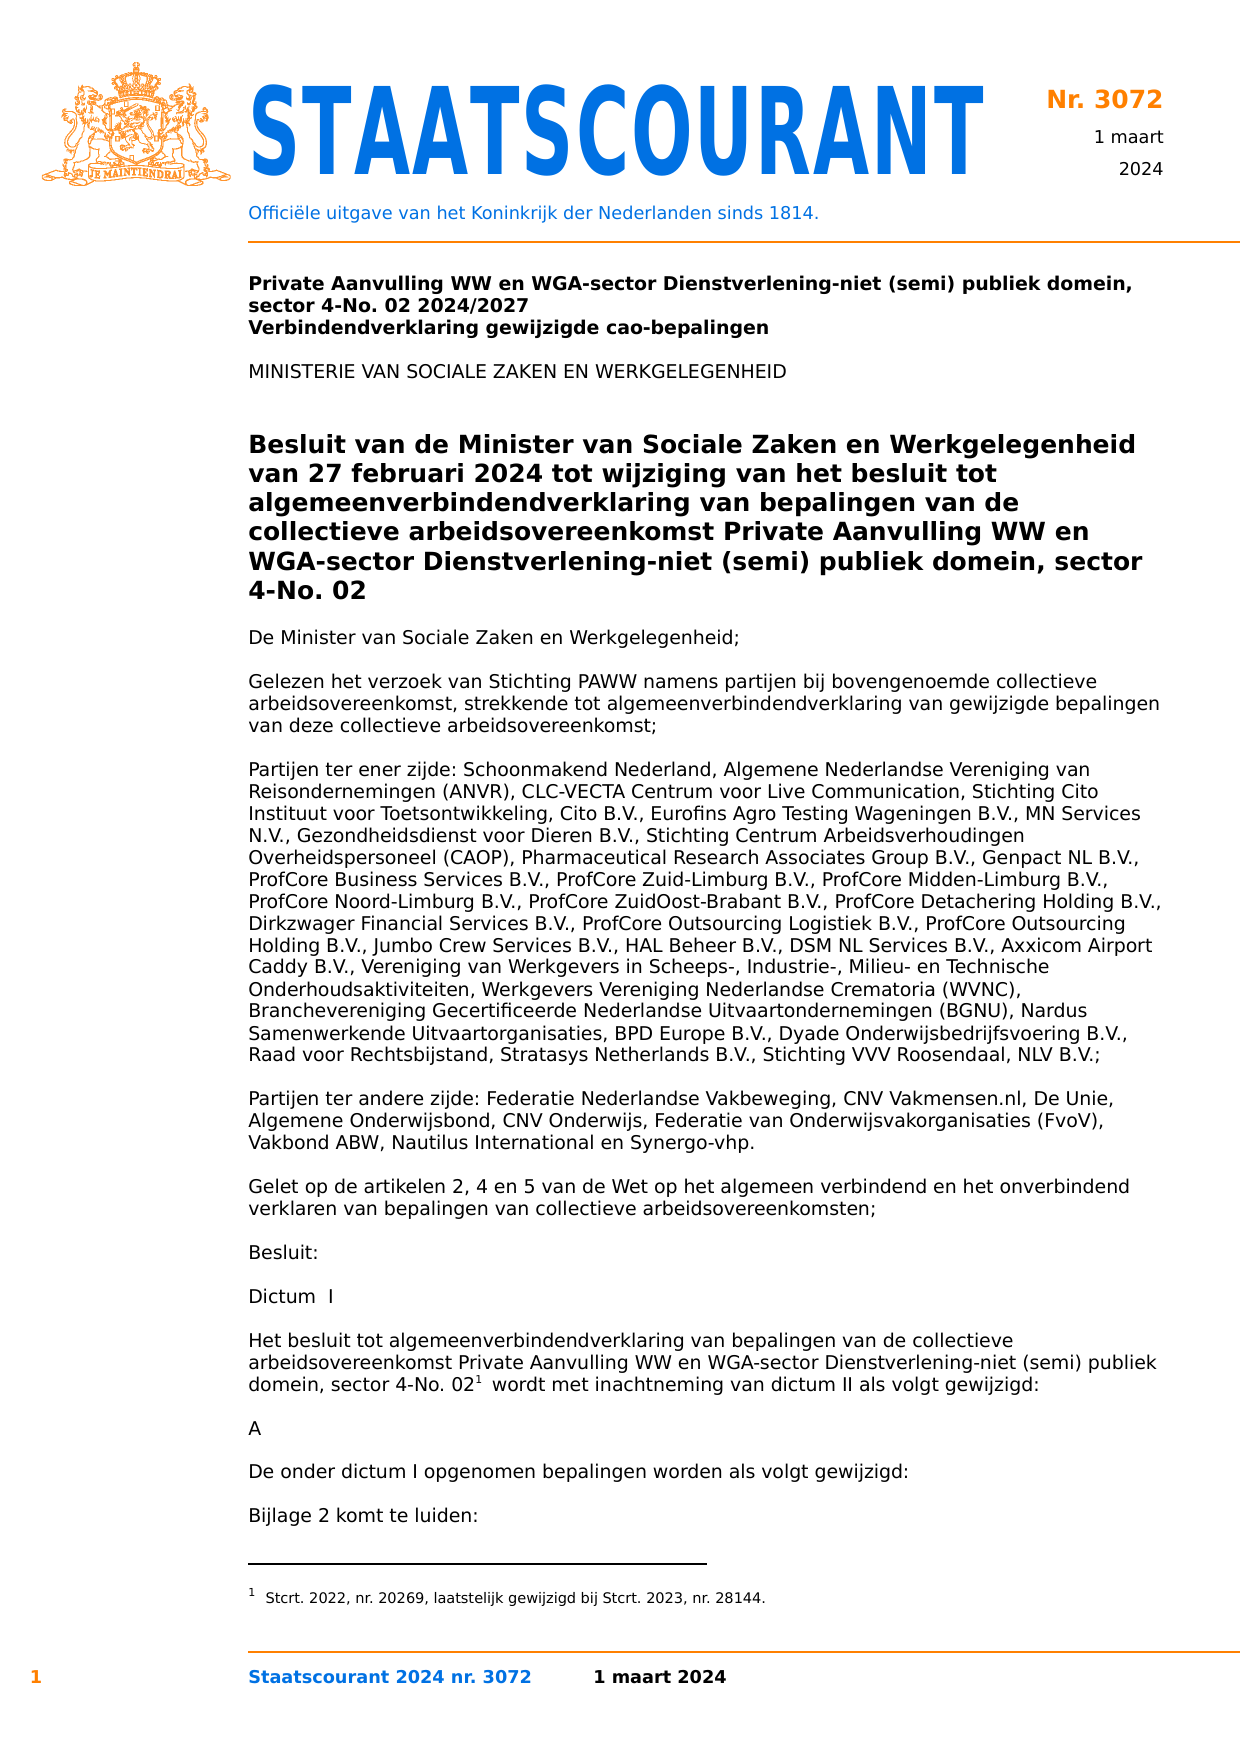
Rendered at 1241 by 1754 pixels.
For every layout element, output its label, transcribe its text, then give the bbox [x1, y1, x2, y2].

text Private Aanvulling WW en WGA-sector Dienstverlening-niet (semi) publiek domein, sector 4-No. 02 2024/2027 [248, 273, 1163, 317]
table_cell 2024 [998, 153, 1240, 203]
text Dictum I [248, 1286, 1163, 1308]
text De onder dictum I opgenomen bepalingen worden als volgt gewijzigd: [248, 1461, 1163, 1483]
text Partijen ter ener zijde: Schoonmakend Nederland, Algemene Nederlandse Vereniging van Reisondernemingen (ANVR), CLC-VECTA Centrum voor Live Communication, Stichting Cito Instituut voor Toetsontwikkeling, Cito B.V., Eurofins Agro Testing Wageningen B.V., MN Services N.V., Gezondheidsdienst voor Dieren B.V., Stichting Centrum Arbeidsverhoudingen Overheidspersoneel (CAOP), Pharmaceutical Research Associates Group B.V., Genpact NL B.V., ProfCore Business Services B.V., ProfCore Zuid-Limburg B.V., ProfCore Midden-Limburg B.V., ProfCore Noord-Limburg B.V., ProfCore ZuidOost-Brabant B.V., ProfCore Detachering Holding B.V., Dirkzwager Financial Services B.V., ProfCore Outsourcing Logistiek B.V., ProfCore Outsourcing Holding B.V., Jumbo Crew Services B.V., HAL Beheer B.V., DSM NL Services B.V., Axxicom Airport Caddy B.V., Vereniging van Werkgevers in Scheeps-, Industrie-, Milieu- en Technische Onderhoudsaktiviteiten, Werkgevers Vereniging Nederlandse Crematoria (WVNC), Branchevereniging Gecertificeerde Nederlandse Uitvaartondernemingen (BGNU), Nardus Samenwerkende Uitvaartorganisaties, BPD Europe B.V., Dyade Onderwijsbedrijfsvoering B.V., Raad voor Rechtsbijstand, Stratasys Netherlands B.V., Stichting VVV Roosendaal, NLV B.V.; [248, 759, 1163, 1066]
text Besluit: [248, 1242, 1163, 1264]
text Gelezen het verzoek van Stichting PAWW namens partijen bij bovengenoemde collectieve arbeidsovereenkomst, strekkende tot algemeenverbindendverklaring van gewijzigde bepalingen van deze collectieve arbeidsovereenkomst; [248, 671, 1163, 737]
table_cell Officiële uitgave van het Koninkrijk der Nederlanden sinds 1814. [248, 203, 1240, 241]
table_header [25, 62, 248, 241]
picture [41, 62, 231, 186]
text MINISTERIE VAN SOCIALE ZAKEN EN WERKGELEGENHEID [248, 361, 1163, 383]
table_cell 1 maart [998, 121, 1240, 153]
text A [248, 1417, 1163, 1439]
text Gelet op de artikelen 2, 4 en 5 van de Wet op het algemeen verbindend en het onverbindend verklaren van bepalingen van collectieve arbeidsovereenkomsten; [248, 1176, 1163, 1220]
text Het besluit tot algemeenverbindendverklaring van bepalingen van de collectieve arbeidsovereenkomst Private Aanvulling WW en WGA-sector Dienstverlening-niet (semi) publiek domein, sector 4-No. 02 wordt met inachtneming van dictum II als volgt gewijzigd: [248, 1329, 1163, 1396]
subtitle Besluit van de Minister van Sociale Zaken en Werkgelegenheid van 27 februari 2024 tot wijziging van het besluit tot algemeenverbindendverklaring van bepalingen van de collectieve arbeidsovereenkomst Private Aanvulling WW en WGA-sector Dienstverlening-niet (semi) publiek domein, sector 4-No. 02 [248, 430, 1163, 605]
text Partijen ter andere zijde: Federatie Nederlandse Vakbeweging, CNV Vakmensen.nl, De Unie, Algemene Onderwijsbond, CNV Onderwijs, Federatie van Onderwijsvakorganisaties (FvoV), Vakbond ABW, Nautilus International en Synergo-vhp. [248, 1088, 1163, 1154]
text De Minister van Sociale Zaken en Werkgelegenheid; [248, 627, 1163, 649]
table_header STAATSCOURANT [248, 62, 998, 203]
text Bijlage 2 komt te luiden: [248, 1505, 1163, 1527]
text Stcrt. 2022, nr. 20269, laatstelijk gewijzigd bij Stcrt. 2023, nr. 28144. [248, 1586, 1163, 1608]
text Verbindendverklaring gewijzigde cao-bepalingen [248, 317, 1163, 339]
table_header Nr. 3072 [998, 62, 1240, 121]
